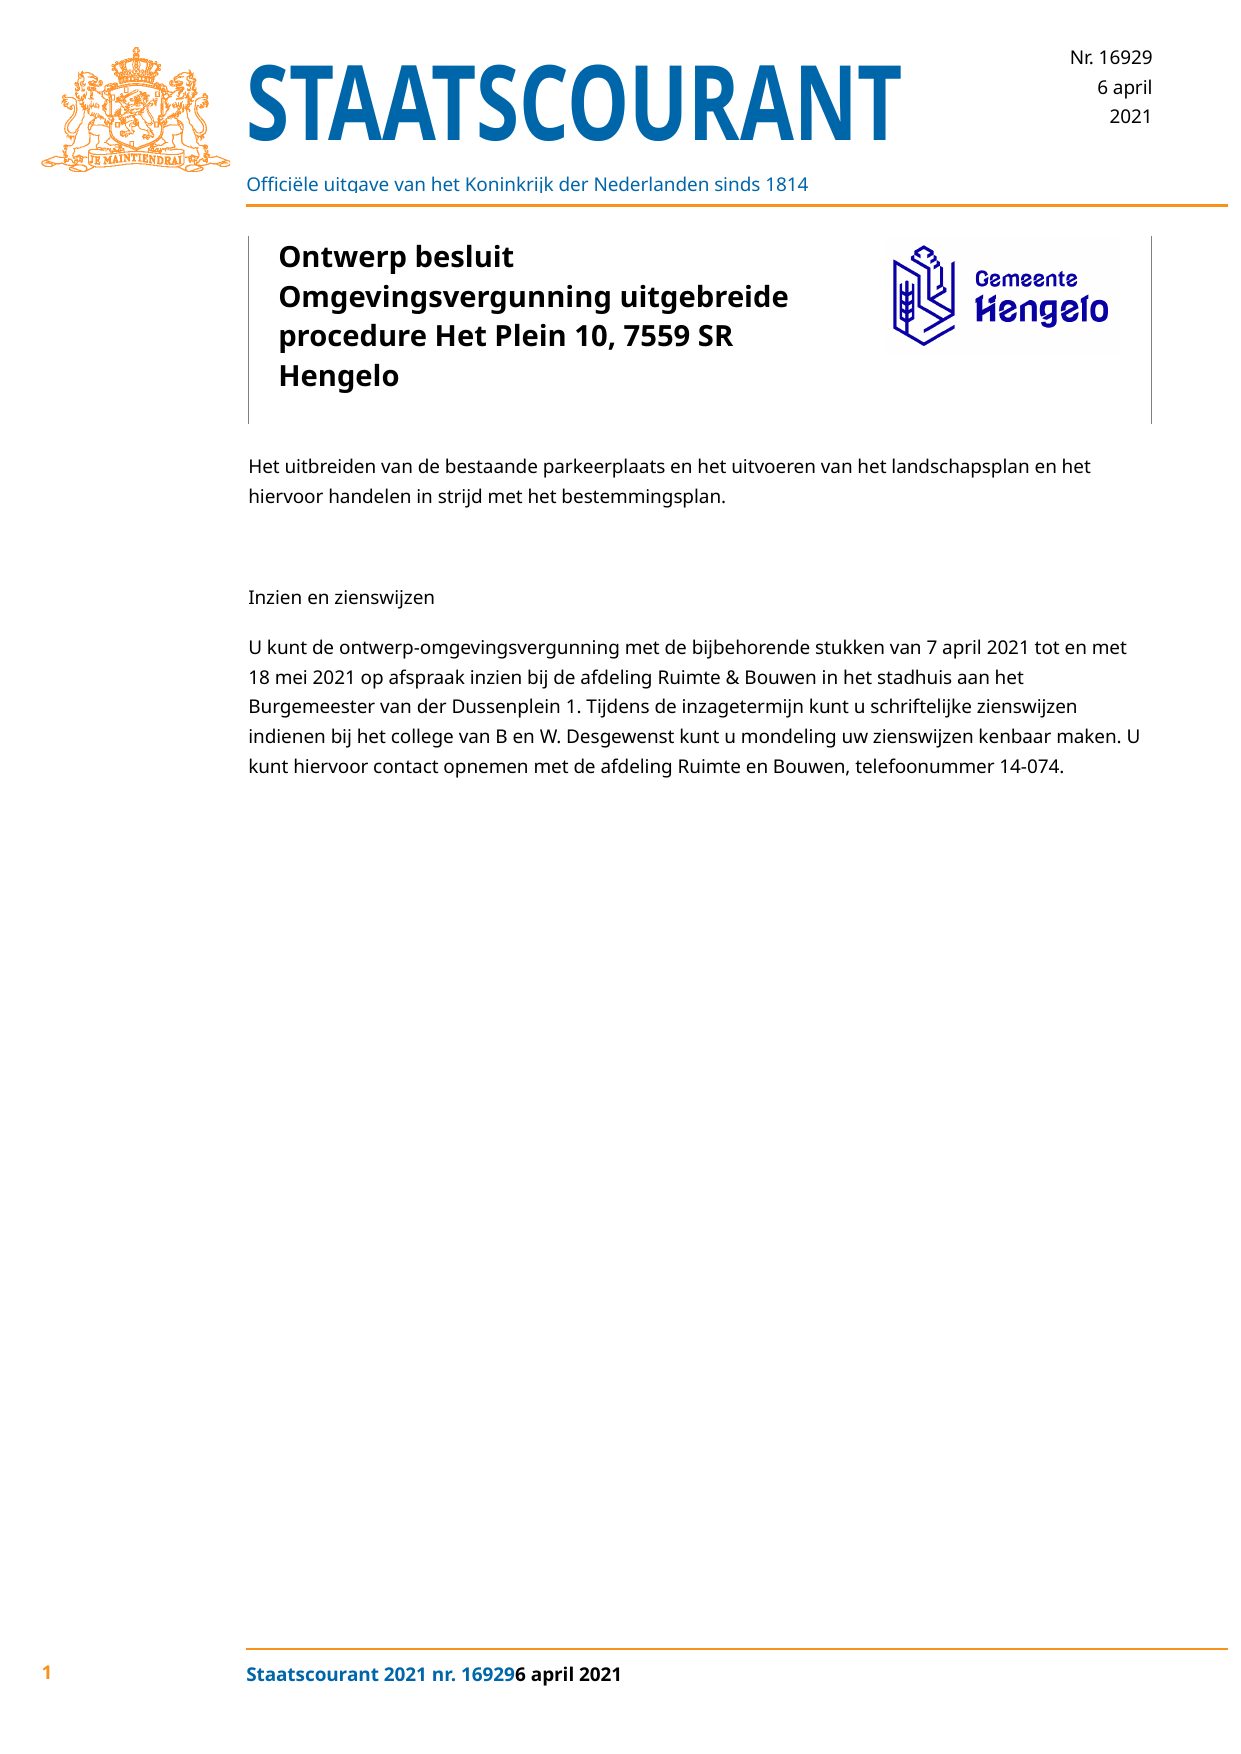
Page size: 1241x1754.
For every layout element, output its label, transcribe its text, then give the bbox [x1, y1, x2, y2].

table_header Ontwerp besluit Omgevingsvergunning uitgebreide procedure Het Plein 10, 7559 SR Hengelo [249, 236, 850, 424]
text U kunt de ontwerp-omgevingsvergunning met de bijbehorende stukken van 7 april 2021 tot en met 18 mei 2021 op afspraak inzien bij de afdeling Ruimte & Bouwen in het stadhuis aan het Burgemeester van der Dussenplein 1. Tijdens de inzagetermijn kunt u schriftelijke zienswijzen indienen bij het college van B en W. Desgewenst kunt u mondeling uw zienswijzen kenbaar maken. U kunt hiervoor contact opnemen met de afdeling Ruimte en Bouwen, telefoonummer 14-074. [248, 634, 1152, 778]
text Het uitbreiden van de bestaande parkeerplaats en het uitvoeren van het landschapsplan en het hiervoor handelen in strijd met het bestemmingsplan. [248, 454, 1152, 509]
table_header [850, 236, 1151, 424]
picture [41, 47, 231, 172]
text Inzien en zienswijzen [248, 584, 1152, 610]
picture [882, 236, 1119, 355]
